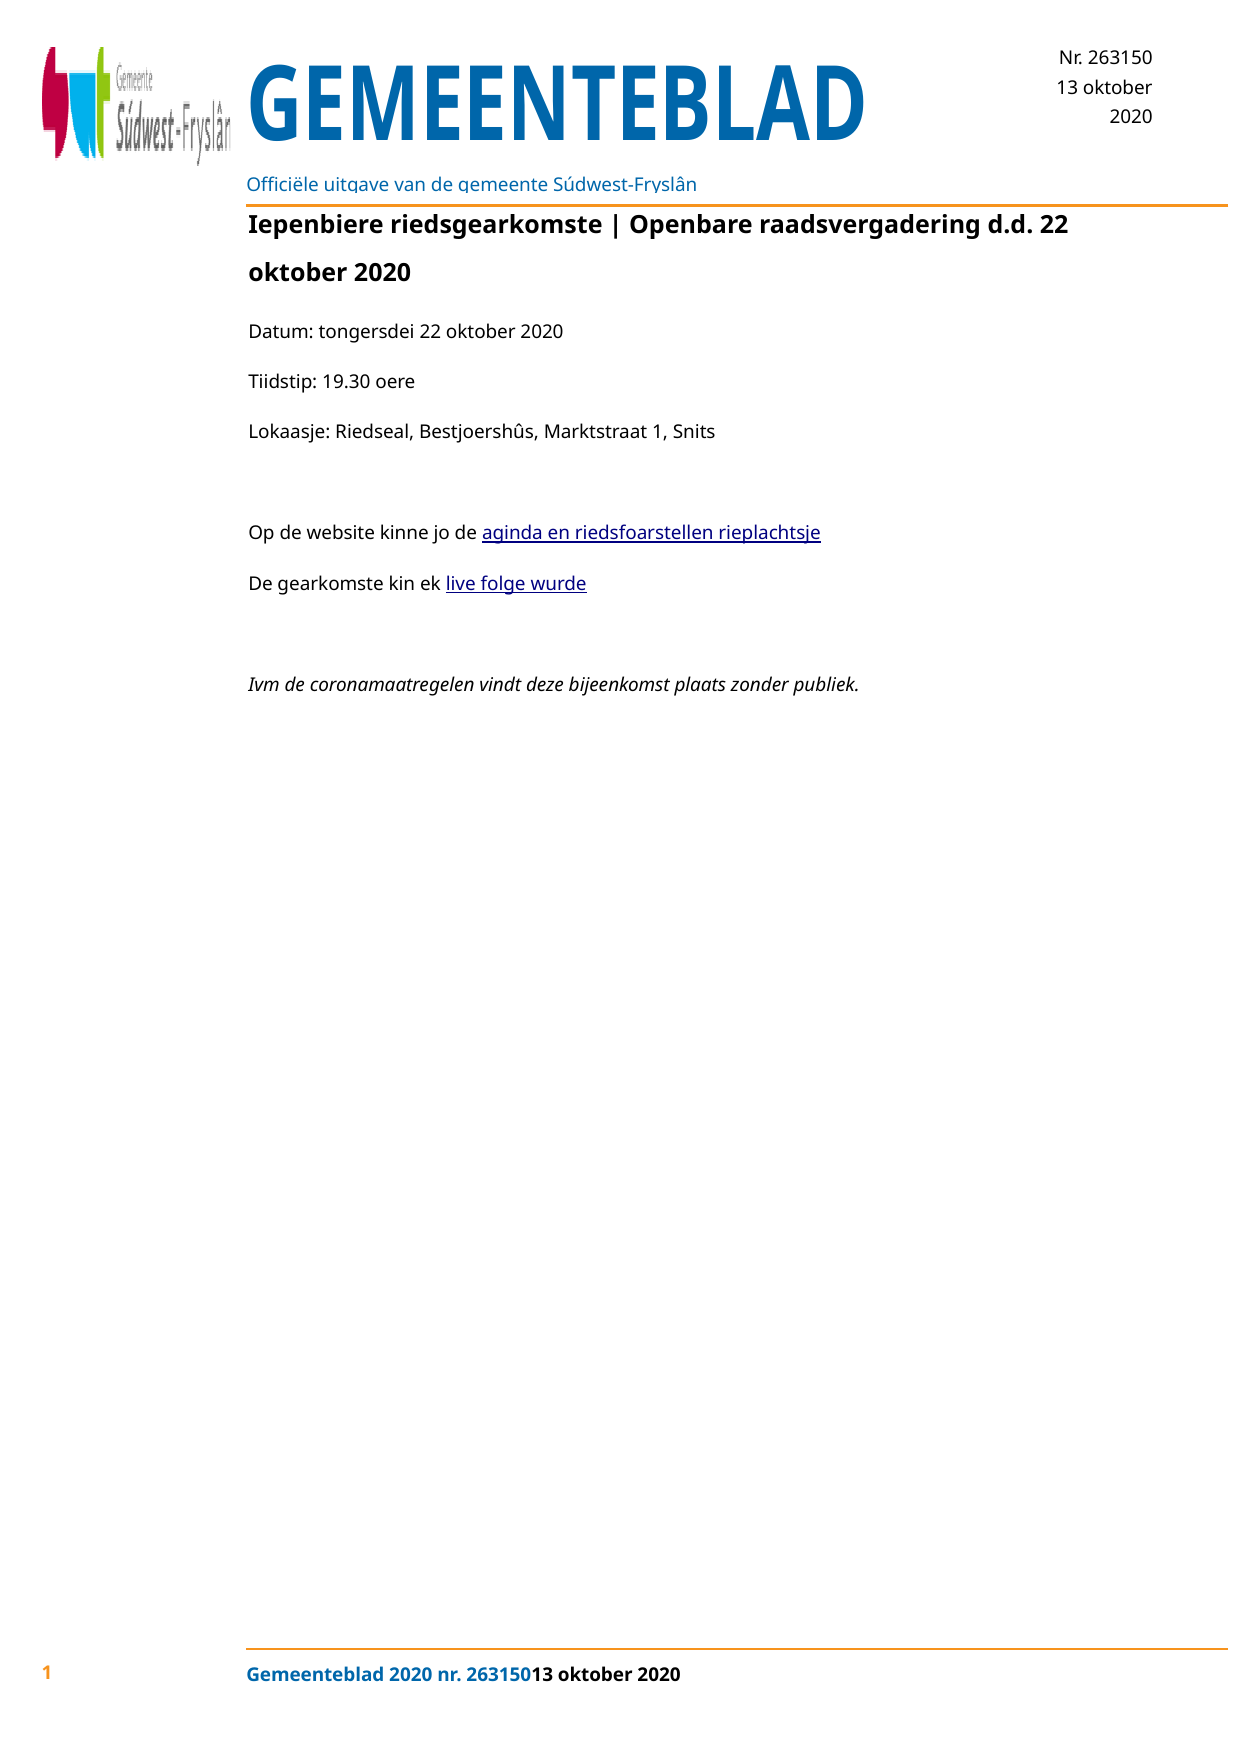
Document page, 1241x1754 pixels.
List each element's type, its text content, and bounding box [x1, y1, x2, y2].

text Lokaasje: Riedseal, Bestjoershûs, Marktstraat 1, Snits [248, 419, 1152, 444]
text Iepenbiere riedsgearkomste | Openbare raadsvergadering d.d. 22 oktober 2020 [248, 207, 1152, 288]
text De gearkomste kin ek live folge wurde [248, 570, 1152, 596]
picture [41, 47, 231, 172]
text Datum: tongersdei 22 oktober 2020 [248, 318, 1152, 344]
text Op de website kinne jo de aginda en riedsfoarstellen rieplachtsje [248, 519, 1152, 545]
text Tiidstip: 19.30 oere [248, 368, 1152, 394]
text Ivm de coronamaatregelen vindt deze bijeenkomst plaats zonder publiek. [248, 671, 1152, 697]
